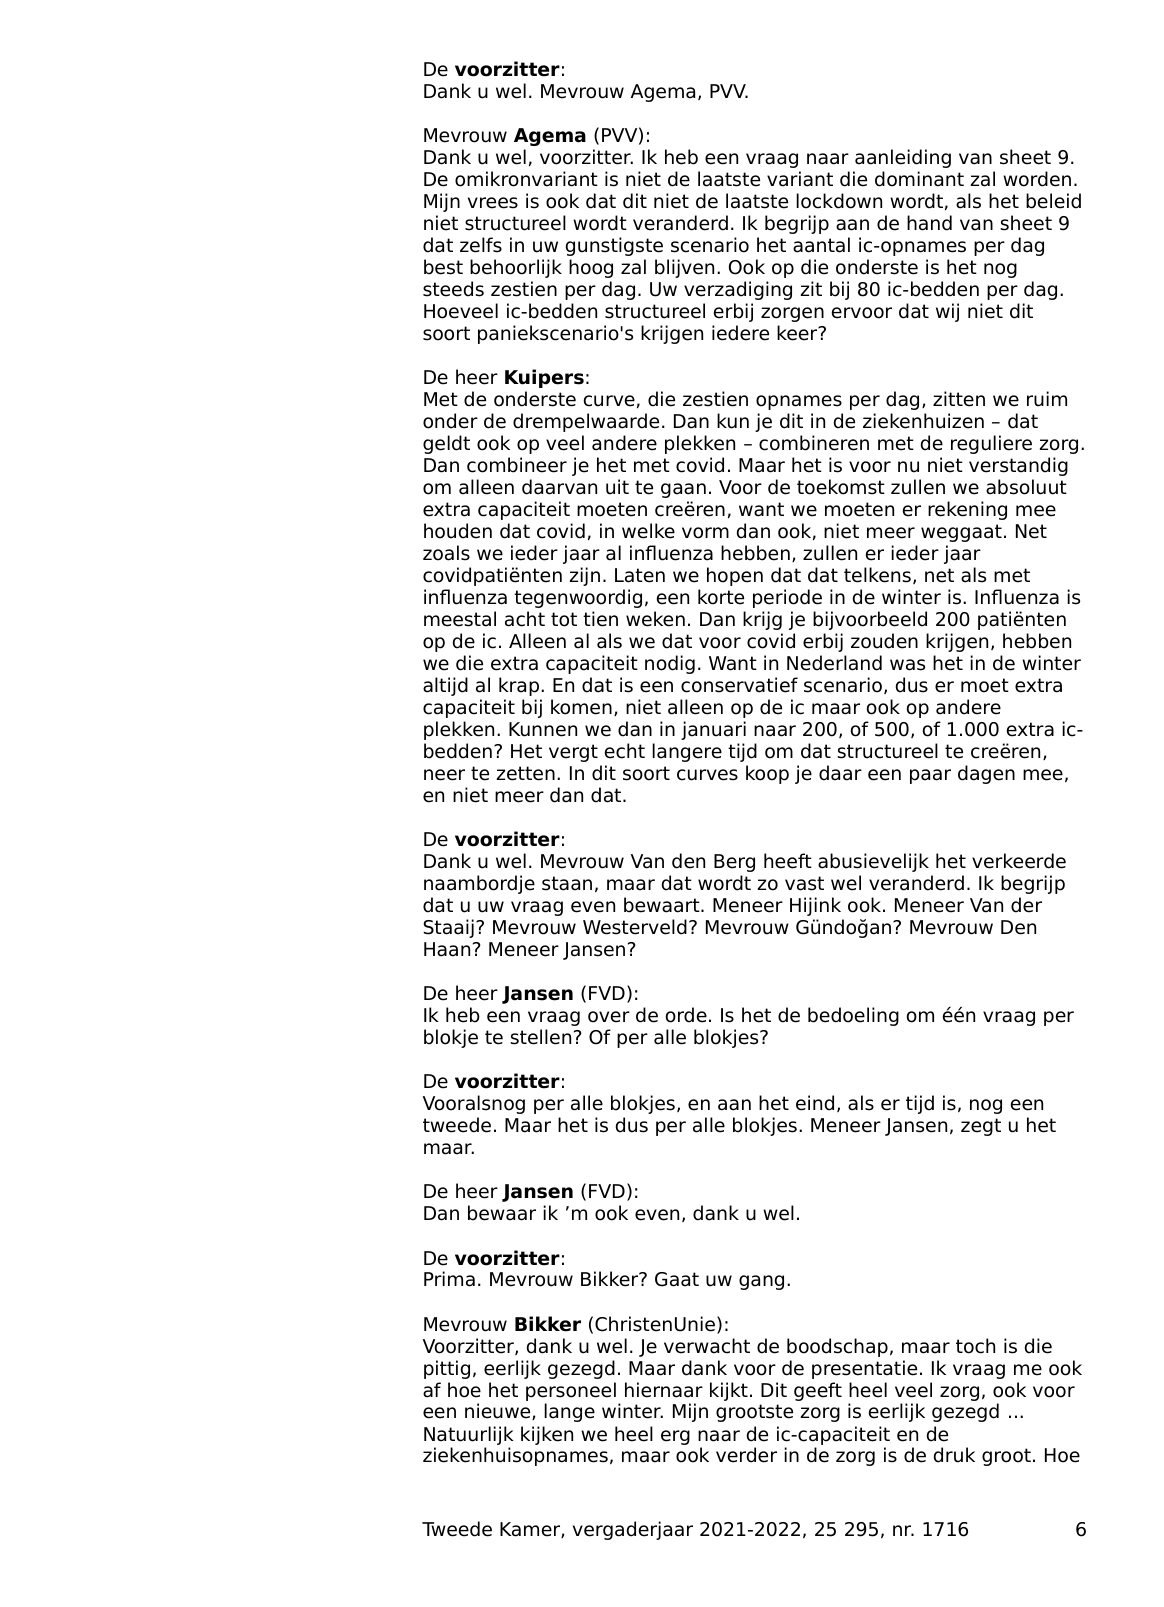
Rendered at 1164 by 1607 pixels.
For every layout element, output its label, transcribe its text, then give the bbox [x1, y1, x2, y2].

text Mevrouw Bikker (ChristenUnie): [422, 1313, 1087, 1336]
text De voorzitter: [422, 59, 1087, 81]
text De heer Jansen (FVD): [422, 1181, 1087, 1203]
text Voorzitter, dank u wel. Je verwacht de boodschap, maar toch is die pittig, eerlijk gezegd. Maar dank voor de presentatie. Ik vraag me ook af hoe het personeel hiernaar kijkt. Dit geeft heel veel zorg, ook voor een nieuwe, lange winter. Mijn grootste zorg is eerlijk gezegd ... Natuurlijk kijken we heel erg naar de ic-capaciteit en de ziekenhuisopnames, maar ook verder in de zorg is de druk groot. Hoe [422, 1336, 1087, 1467]
text De voorzitter: [422, 1247, 1087, 1269]
text Dan bewaar ik ’m ook even, dank u wel. [422, 1203, 1087, 1225]
text Dank u wel. Mevrouw Agema, PVV. [422, 81, 1087, 103]
text Met de onderste curve, die zestien opnames per dag, zitten we ruim onder de drempelwaarde. Dan kun je dit in de ziekenhuizen – dat geldt ook op veel andere plekken – combineren met de reguliere zorg. Dan combineer je het met covid. Maar het is voor nu niet verstandig om alleen daarvan uit te gaan. Voor de toekomst zullen we absoluut extra capaciteit moeten creëren, want we moeten er rekening mee houden dat covid, in welke vorm dan ook, niet meer weggaat. Net zoals we ieder jaar al influenza hebben, zullen er ieder jaar covidpatiënten zijn. Laten we hopen dat dat telkens, net als met influenza tegenwoordig, een korte periode in de winter is. Influenza is meestal acht tot tien weken. Dan krijg je bijvoorbeeld 200 patiënten op de ic. Alleen al als we dat voor covid erbij zouden krijgen, hebben we die extra capaciteit nodig. Want in Nederland was het in de winter altijd al krap. En dat is een conservatief scenario, dus er moet extra capaciteit bij komen, niet alleen op de ic maar ook op andere plekken. Kunnen we dan in januari naar 200, of 500, of 1.000 extra ic-bedden? Het vergt echt langere tijd om dat structureel te creëren, neer te zetten. In dit soort curves koop je daar een paar dagen mee, en niet meer dan dat. [422, 389, 1087, 807]
text Vooralsnog per alle blokjes, en aan het eind, als er tijd is, nog een tweede. Maar het is dus per alle blokjes. Meneer Jansen, zegt u het maar. [422, 1093, 1087, 1159]
text De heer Jansen (FVD): [422, 983, 1087, 1005]
text De voorzitter: [422, 1071, 1087, 1093]
text Dank u wel, voorzitter. Ik heb een vraag naar aanleiding van sheet 9. De omikronvariant is niet de laatste variant die dominant zal worden. Mijn vrees is ook dat dit niet de laatste lockdown wordt, als het beleid niet structureel wordt veranderd. Ik begrijp aan de hand van sheet 9 dat zelfs in uw gunstigste scenario het aantal ic-opnames per dag best behoorlijk hoog zal blijven. Ook op die onderste is het nog steeds zestien per dag. Uw verzadiging zit bij 80 ic-bedden per dag. Hoeveel ic-bedden structureel erbij zorgen ervoor dat wij niet dit soort paniekscenario's krijgen iedere keer? [422, 147, 1087, 345]
text De heer Kuipers: [422, 367, 1087, 389]
text Dank u wel. Mevrouw Van den Berg heeft abusievelijk het verkeerde naambordje staan, maar dat wordt zo vast wel veranderd. Ik begrijp dat u uw vraag even bewaart. Meneer Hijink ook. Meneer Van der Staaij? Mevrouw Westerveld? Mevrouw Gündoğan? Mevrouw Den Haan? Meneer Jansen? [422, 851, 1087, 961]
text Mevrouw Agema (PVV): [422, 125, 1087, 147]
text Prima. Mevrouw Bikker? Gaat uw gang. [422, 1269, 1087, 1291]
text Ik heb een vraag over de orde. Is het de bedoeling om één vraag per blokje te stellen? Of per alle blokjes? [422, 1005, 1087, 1049]
text De voorzitter: [422, 829, 1087, 851]
